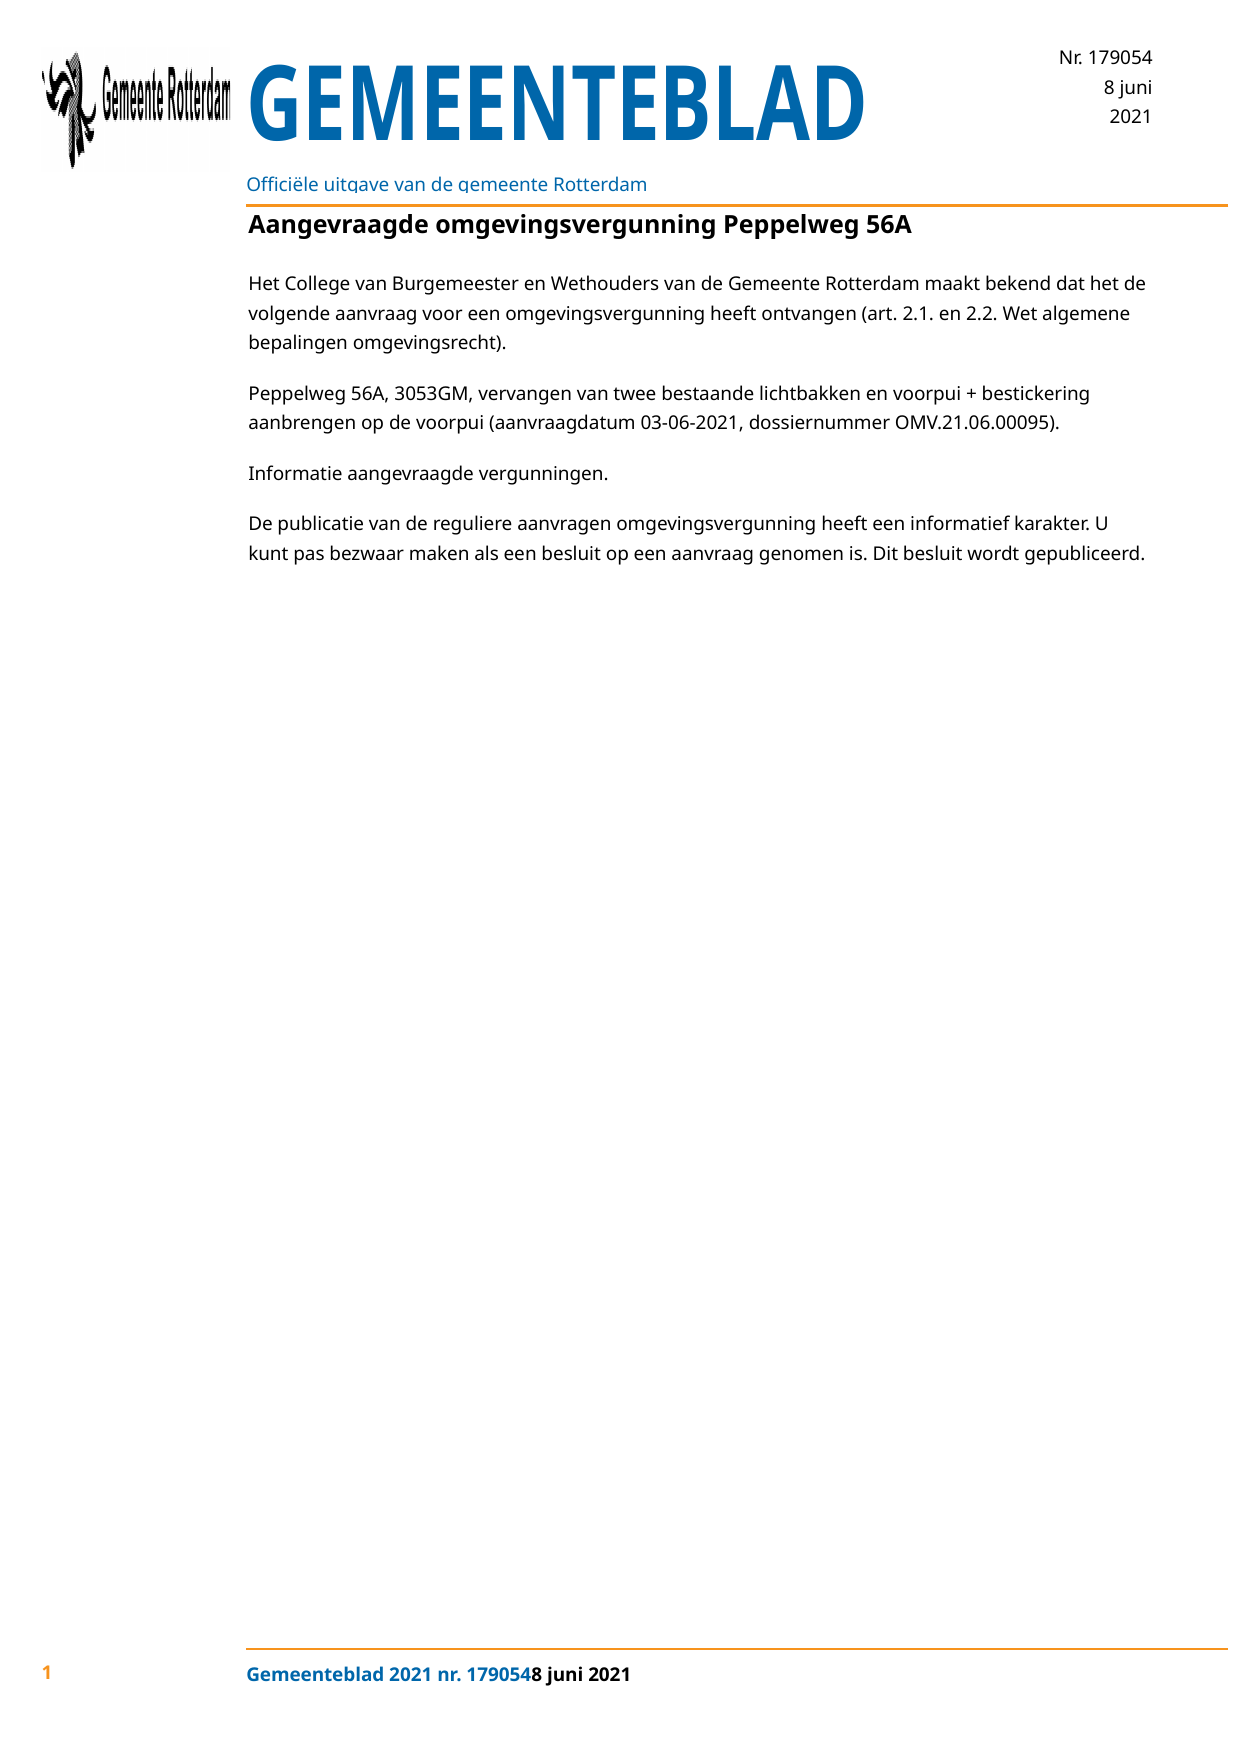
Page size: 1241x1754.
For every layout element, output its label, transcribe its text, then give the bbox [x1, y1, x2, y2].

text De publicatie van de reguliere aanvragen omgevingsvergunning heeft een informatief karakter. U kunt pas bezwaar maken als een besluit op een aanvraag genomen is. Dit besluit wordt gepubliceerd. [248, 510, 1152, 566]
text Aangevraagde omgevingsvergunning Peppelweg 56A [248, 207, 1152, 241]
picture [41, 47, 231, 172]
text Informatie aangevraagde vergunningen. [248, 460, 1152, 486]
text Het College van Burgemeester en Wethouders van de Gemeente Rotterdam maakt bekend dat het de volgende aanvraag voor een omgevingsvergunning heeft ontvangen (art. 2.1. en 2.2. Wet algemene bepalingen omgevingsrecht). [248, 270, 1152, 355]
text Peppelweg 56A, 3053GM, vervangen van twee bestaande lichtbakken en voorpui + bestickering aanbrengen op de voorpui (aanvraagdatum 03-06-2021, dossiernummer OMV.21.06.00095). [248, 380, 1152, 435]
